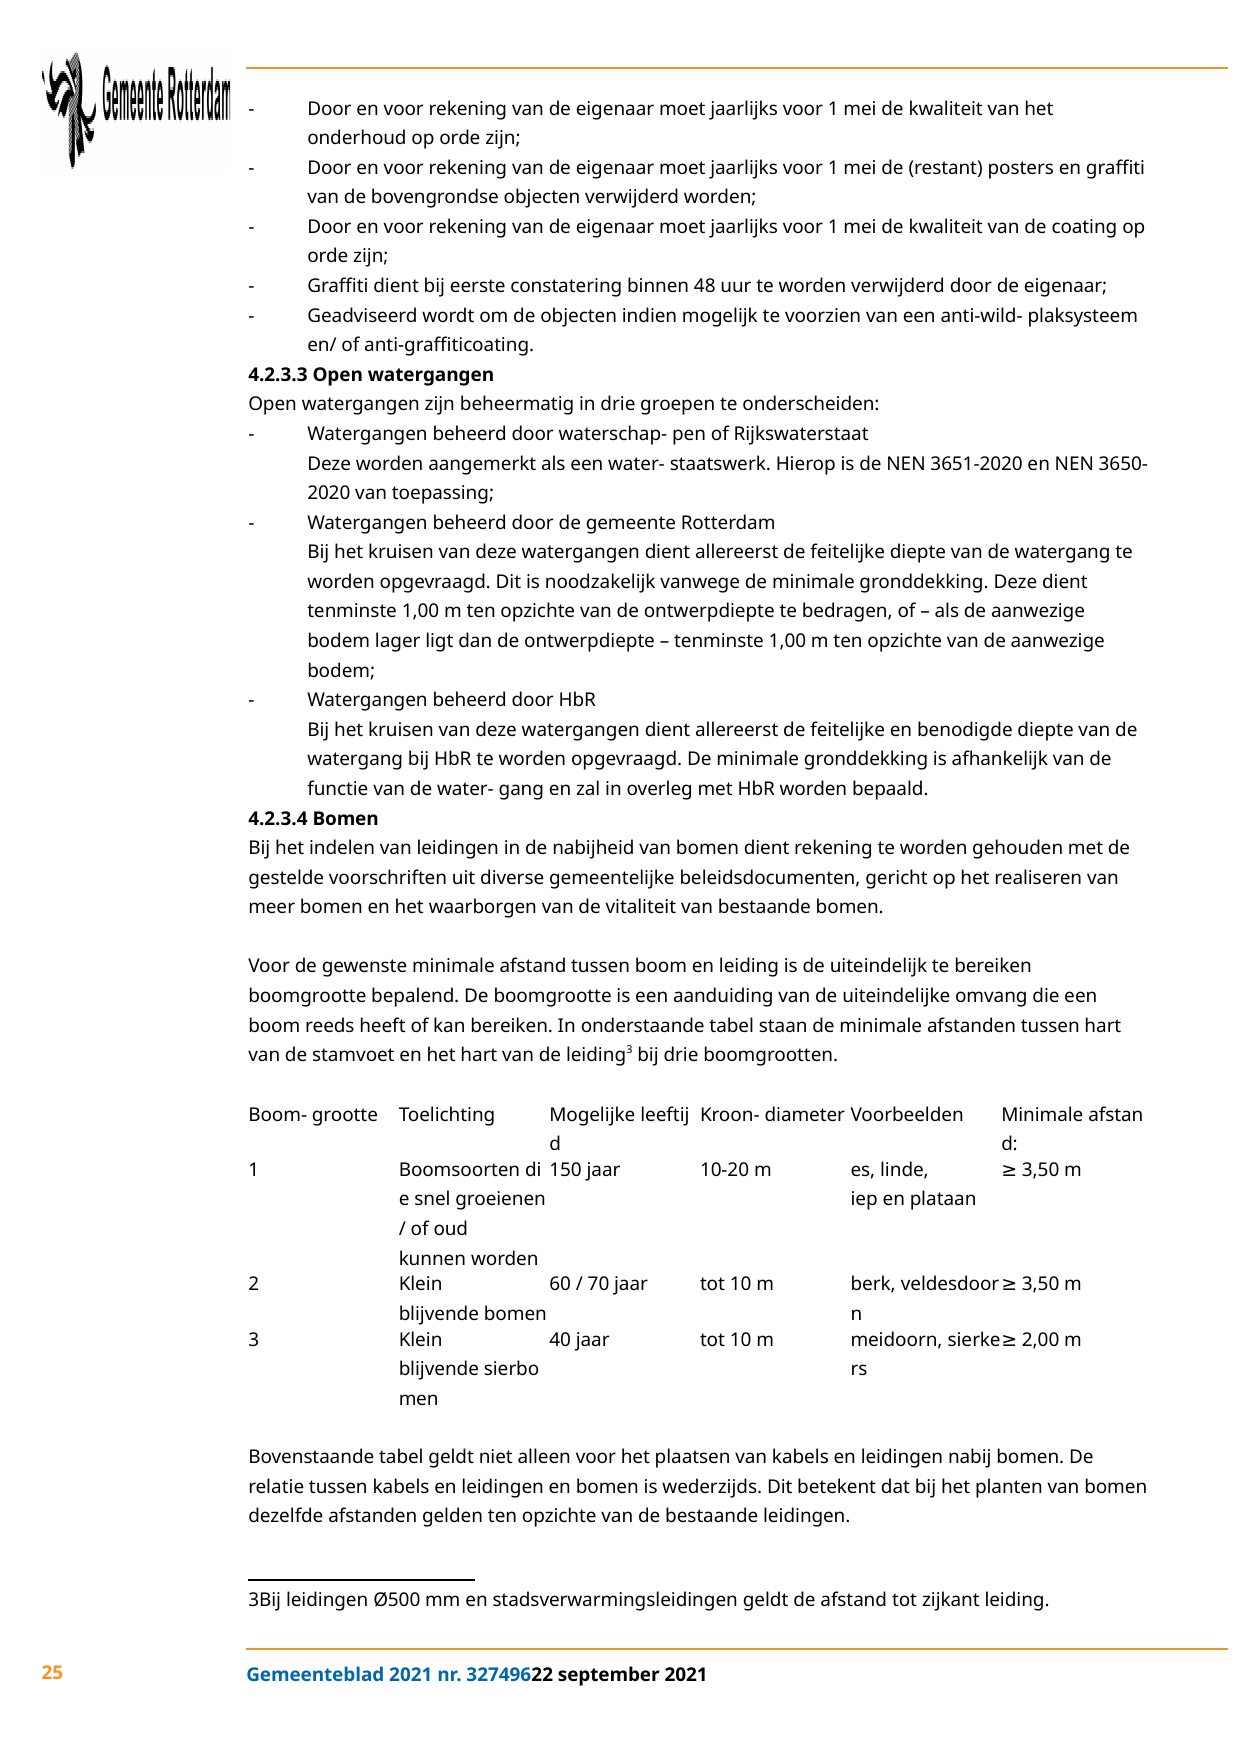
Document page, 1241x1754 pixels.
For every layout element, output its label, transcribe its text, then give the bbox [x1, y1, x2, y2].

text Open watergangen zijn beheermatig in drie groepen te onderscheiden: [248, 391, 1152, 416]
list Watergangen beheerd door de gemeente Rotterdam [248, 509, 1152, 535]
table_cell meidoorn, sierkers [850, 1326, 1001, 1411]
table_cell berk, veldesdoorn [850, 1271, 1001, 1326]
table_header Voorbeelden [850, 1101, 1001, 1156]
list Door en voor rekening van de eigenaar moet jaarlijks voor 1 mei de (restant) posters en graffiti van de bovengrondse objecten verwijderd worden; [248, 154, 1152, 209]
text Bij leidingen Ø500 mm en stadsverwarmingsleidingen geldt de afstand tot zijkant leiding. [248, 1586, 1152, 1612]
table_cell ≥ 3,50 m [1001, 1271, 1152, 1326]
list Deze worden aangemerkt als een water- staatswerk. Hierop is de NEN 3651-2020 en NEN 3650-2020 van toepassing; [248, 450, 1152, 505]
table_cell 2 [248, 1271, 398, 1326]
list Watergangen beheerd door waterschap- pen of Rijkswaterstaat [248, 420, 1152, 446]
table_cell Boomsoorten die snel groeienen / of oud kunnen worden [399, 1156, 549, 1271]
list Bij het kruisen van deze watergangen dient allereerst de feitelijke diepte van de watergang te worden opgevraagd. Dit is noodzakelijk vanwege de minimale gronddekking. Deze dient tenminste 1,00 m ten opzichte van de ontwerpdiepte te bedragen, of – als de aanwezige bodem lager ligt dan de ontwerpdiepte – tenminste 1,00 m ten opzichte van de aanwezige bodem; [248, 538, 1152, 683]
table_cell 150 jaar [549, 1156, 700, 1271]
text Bovenstaande tabel geldt niet alleen voor het plaatsen van kabels en leidingen nabij bomen. De relatie tussen kabels en leidingen en bomen is wederzijds. Dit betekent dat bij het planten van bomen dezelfde afstanden gelden ten opzichte van de bestaande leidingen. [248, 1443, 1152, 1528]
table_header Kroon- diameter [700, 1101, 850, 1156]
table_cell es, linde, iep en plataan [850, 1156, 1001, 1271]
picture [41, 47, 231, 172]
table_cell 1 [248, 1156, 398, 1271]
table_cell tot 10 m [700, 1326, 850, 1411]
table_cell 3 [248, 1326, 398, 1411]
table_cell 40 jaar [549, 1326, 700, 1411]
table_cell ≥ 3,50 m [1001, 1156, 1152, 1271]
table_cell tot 10 m [700, 1271, 850, 1326]
table_header Toelichting [399, 1101, 549, 1156]
table_header Minimale afstand: [1001, 1101, 1152, 1156]
table_header Boom- grootte [248, 1101, 398, 1156]
table_cell Klein blijvende bomen [399, 1271, 549, 1326]
list Door en voor rekening van de eigenaar moet jaarlijks voor 1 mei de kwaliteit van het onderhoud op orde zijn; [248, 95, 1152, 150]
text 4.2.3.4 Bomen [248, 805, 1152, 831]
list Graffiti dient bij eerste constatering binnen 48 uur te worden verwijderd door de eigenaar; [248, 272, 1152, 298]
list Watergangen beheerd door HbR [248, 686, 1152, 712]
list Bij het kruisen van deze watergangen dient allereerst de feitelijke en benodigde diepte van de watergang bij HbR te worden opgevraagd. De minimale gronddekking is afhankelijk van de functie van de water- gang en zal in overleg met HbR worden bepaald. [248, 716, 1152, 801]
list Geadviseerd wordt om de objecten indien mogelijk te voorzien van een anti-wild- plaksysteem en/ of anti-graffiticoating. [248, 302, 1152, 357]
list Door en voor rekening van de eigenaar moet jaarlijks voor 1 mei de kwaliteit van de coating op orde zijn; [248, 213, 1152, 268]
text 4.2.3.3 Open watergangen [248, 361, 1152, 387]
table_cell 60 / 70 jaar [549, 1271, 700, 1326]
table_cell ≥ 2,00 m [1001, 1326, 1152, 1411]
text Voor de gewenste minimale afstand tussen boom en leiding is de uiteindelijk te bereiken boomgrootte bepalend. De boomgrootte is een aanduiding van de uiteindelijke omvang die een boom reeds heeft of kan bereiken. In onderstaande tabel staan de minimale afstanden tussen hart van de stamvoet en het hart van de leiding bij drie boomgrootten. [248, 953, 1152, 1067]
table_header Mogelijke leeftijd [549, 1101, 700, 1156]
table_cell Klein blijvende sierbomen [399, 1326, 549, 1411]
table_cell 10-20 m [700, 1156, 850, 1271]
text Bij het indelen van leidingen in de nabijheid van bomen dient rekening te worden gehouden met de gestelde voorschriften uit diverse gemeentelijke beleidsdocumenten, gericht op het realiseren van meer bomen en het waarborgen van de vitaliteit van bestaande bomen. [248, 834, 1152, 919]
